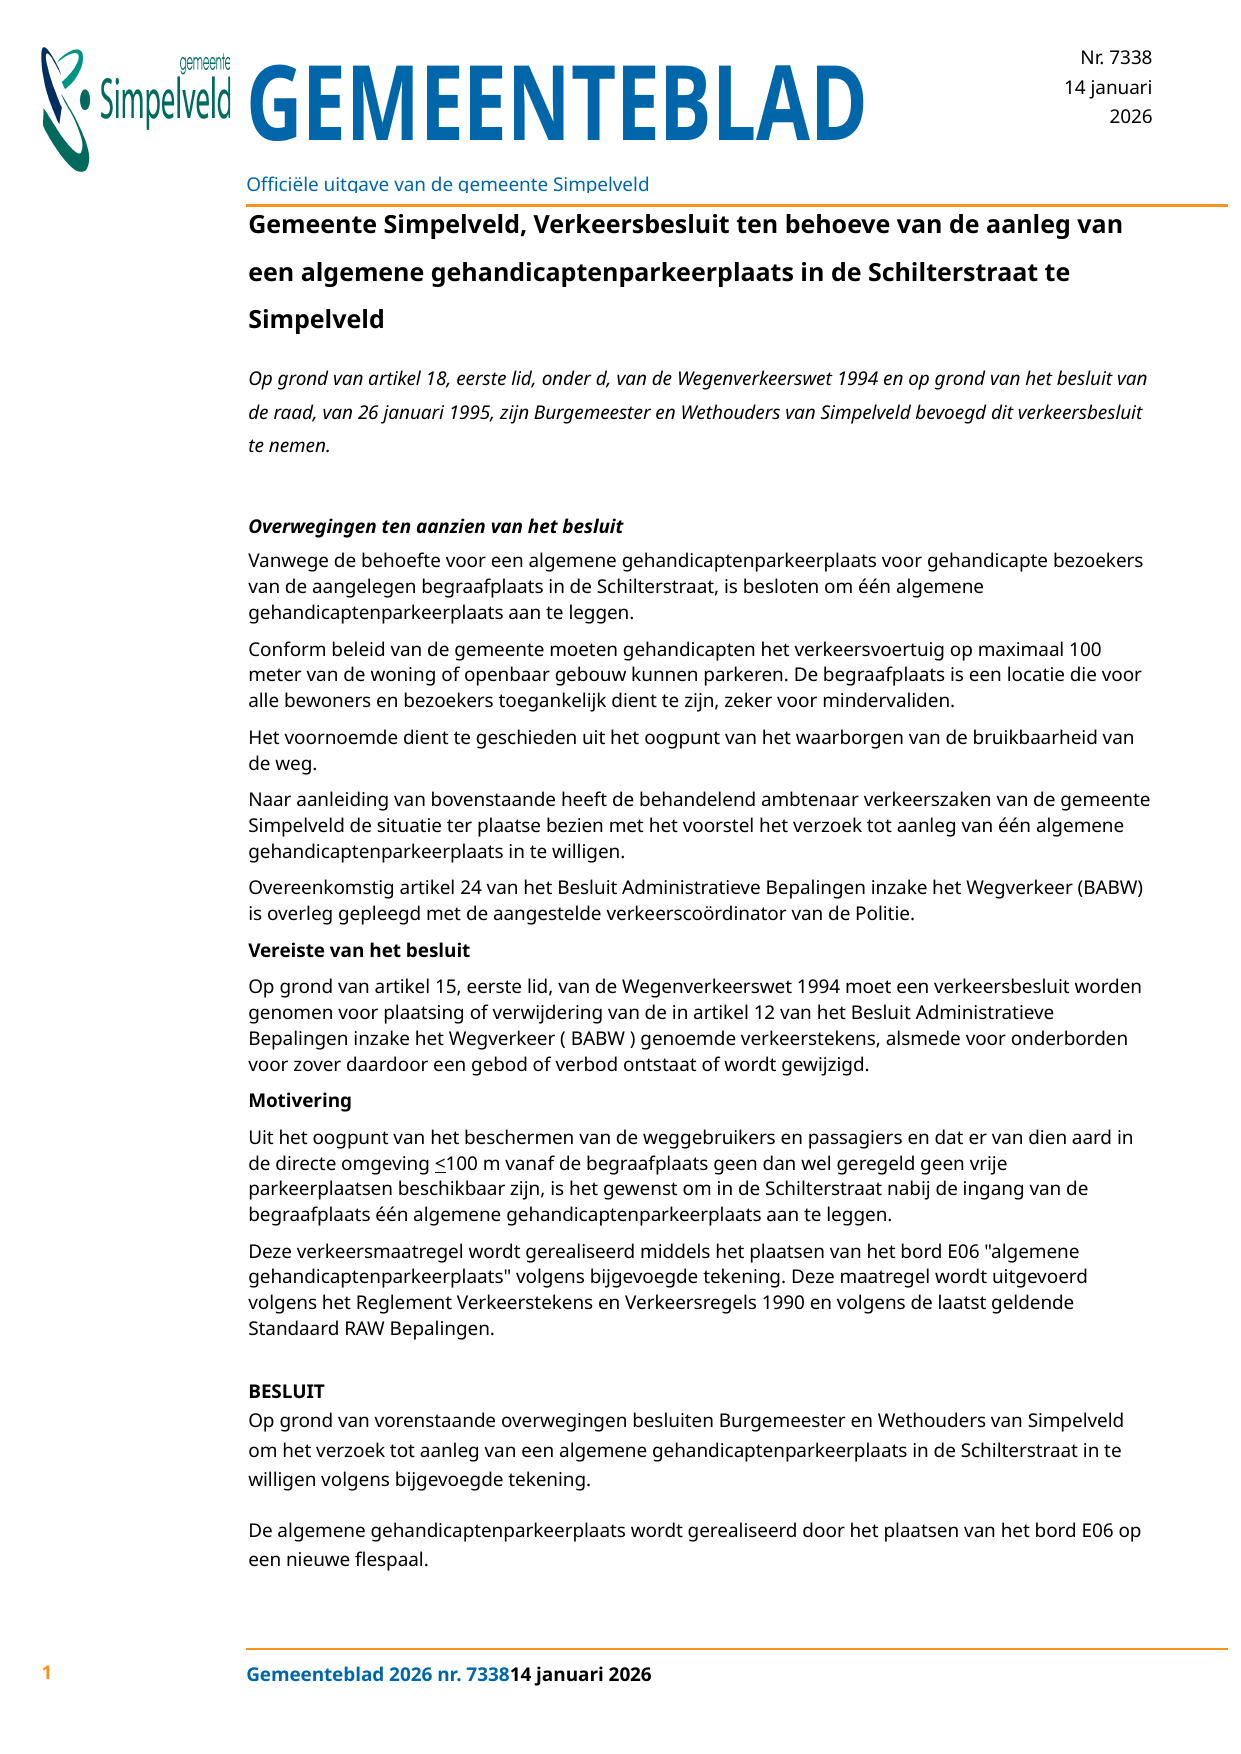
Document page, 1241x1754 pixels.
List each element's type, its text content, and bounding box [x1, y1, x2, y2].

text Overwegingen ten aanzien van het besluit [248, 514, 1152, 539]
text Conform beleid van de gemeente moeten gehandicapten het verkeersvoertuig op maximaal 100 meter van de woning of openbaar gebouw kunnen parkeren. De begraafplaats is een locatie die voor alle bewoners en bezoekers toegankelijk dient te zijn, zeker voor mindervaliden. [248, 636, 1152, 713]
text Vereiste van het besluit [248, 937, 1152, 963]
text Op grond van artikel 18, eerste lid, onder d, van de Wegenverkeerswet 1994 en op grond van het besluit van de raad, van 26 januari 1995, zijn Burgemeester en Wethouders van Simpelveld bevoegd dit verkeersbesluit te nemen. [248, 366, 1152, 458]
text Vanwege de behoefte voor een algemene gehandicaptenparkeerplaats voor gehandicapte bezoekers van de aangelegen begraafplaats in de Schilterstraat, is besloten om één algemene gehandicaptenparkeerplaats aan te leggen. [248, 548, 1152, 625]
text Gemeente Simpelveld, Verkeersbesluit ten behoeve van de aanleg van een algemene gehandicaptenparkeerplaats in de Schilterstraat te Simpelveld [248, 207, 1152, 336]
text Naar aanleiding van bovenstaande heeft de behandelend ambtenaar verkeerszaken van de gemeente Simpelveld de situatie ter plaatse bezien met het voorstel het verzoek tot aanleg van één algemene gehandicaptenparkeerplaats in te willigen. [248, 786, 1152, 863]
text Het voornoemde dient te geschieden uit het oogpunt van het waarborgen van de bruikbaarheid van de weg. [248, 724, 1152, 775]
text Motivering [248, 1087, 1152, 1113]
text Uit het oogpunt van het beschermen van de weggebruikers en passagiers en dat er van dien aard in de directe omgeving <100 m vanaf de begraafplaats geen dan wel geregeld geen vrije parkeerplaatsen beschikbaar zijn, is het gewenst om in de Schilterstraat nabij de ingang van de begraafplaats één algemene gehandicaptenparkeerplaats aan te leggen. [248, 1124, 1152, 1227]
text Overeenkomstig artikel 24 van het Besluit Administratieve Bepalingen inzake het Wegverkeer (BABW) is overleg gepleegd met de aangestelde verkeerscoördinator van de Politie. [248, 874, 1152, 926]
text De algemene gehandicaptenparkeerplaats wordt gerealiseerd door het plaatsen van het bord E06 op een nieuwe flespaal. [248, 1517, 1152, 1572]
text Op grond van vorenstaande overwegingen besluiten Burgemeester en Wethouders van Simpelveld om het verzoek tot aanleg van een algemene gehandicaptenparkeerplaats in de Schilterstraat in te willigen volgens bijgevoegde tekening. [248, 1407, 1152, 1492]
text BESLUIT [248, 1378, 1152, 1403]
text Op grond van artikel 15, eerste lid, van de Wegenverkeerswet 1994 moet een verkeersbesluit worden genomen voor plaatsing of verwijdering van de in artikel 12 van het Besluit Administratieve Bepalingen inzake het Wegverkeer ( BABW ) genoemde verkeerstekens, alsmede voor onderborden voor zover daardoor een gebod of verbod ontstaat of wordt gewijzigd. [248, 973, 1152, 1076]
picture [41, 47, 231, 172]
text Deze verkeersmaatregel wordt gerealiseerd middels het plaatsen van het bord E06 "algemene gehandicaptenparkeerplaats" volgens bijgevoegde tekening. Deze maatregel wordt uitgevoerd volgens het Reglement Verkeerstekens en Verkeersregels 1990 en volgens de laatst geldende Standaard RAW Bepalingen. [248, 1238, 1152, 1341]
